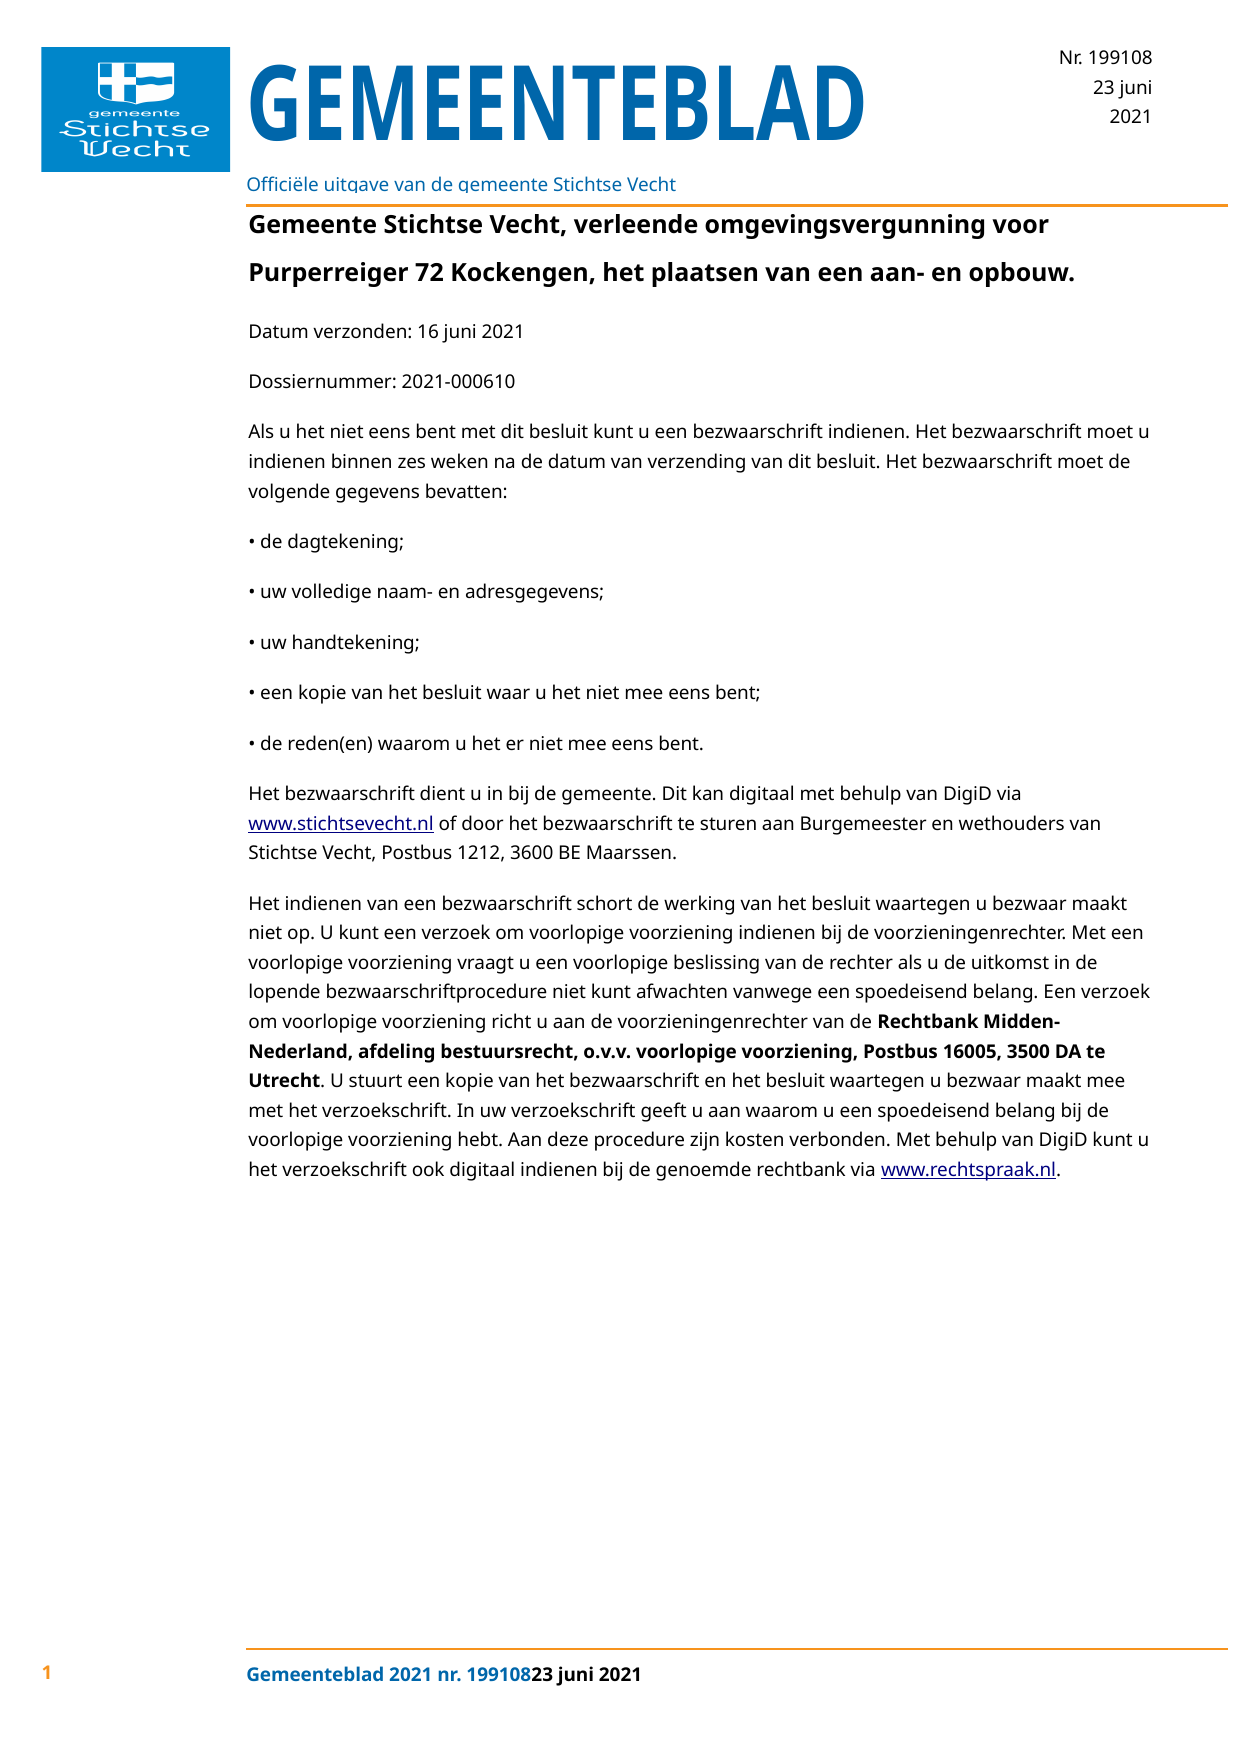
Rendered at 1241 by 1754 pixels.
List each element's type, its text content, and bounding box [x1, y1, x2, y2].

text • uw handtekening; [248, 629, 1152, 655]
text Dossiernummer: 2021-000610 [248, 368, 1152, 394]
text Het indienen van een bezwaarschrift schort de werking van het besluit waartegen u bezwaar maakt niet op. U kunt een verzoek om voorlopige voorziening indienen bij de voorzieningenrechter. Met een voorlopige voorziening vraagt u een voorlopige beslissing van de rechter als u de uitkomst in de lopende bezwaarschriftprocedure niet kunt afwachten vanwege een spoedeisend belang. Een verzoek om voorlopige voorziening richt u aan de voorzieningenrechter van de Rechtbank Midden-Nederland, afdeling bestuursrecht, o.v.v. voorlopige voorziening, Postbus 16005, 3500 DA te Utrecht. U stuurt een kopie van het bezwaarschrift en het besluit waartegen u bezwaar maakt mee met het verzoekschrift. In uw verzoekschrift geeft u aan waarom u een spoedeisend belang bij de voorlopige voorziening hebt. Aan deze procedure zijn kosten verbonden. Met behulp van DigiD kunt u het verzoekschrift ook digitaal indienen bij de genoemde rechtbank via www.rechtspraak.nl. [248, 890, 1152, 1182]
text Het bezwaarschrift dient u in bij de gemeente. Dit kan digitaal met behulp van DigiD via www.stichtsevecht.nl of door het bezwaarschrift te sturen aan Burgemeester en wethouders van Stichtse Vecht, Postbus 1212, 3600 BE Maarssen. [248, 780, 1152, 865]
picture [99, 63, 135, 101]
text • de reden(en) waarom u het er niet mee eens bent. [248, 730, 1152, 756]
text • een kopie van het besluit waar u het niet mee eens bent; [248, 679, 1152, 705]
text Gemeente Stichtse Vecht, verleende omgevingsvergunning voor Purperreiger 72 Kockengen, het plaatsen van een aan- en opbouw. [248, 207, 1152, 288]
text • uw volledige naam- en adresgegevens; [248, 579, 1152, 604]
text Datum verzonden: 16 juni 2021 [248, 318, 1152, 344]
text Als u het niet eens bent met dit besluit kunt u een bezwaarschrift indienen. Het bezwaarschrift moet u indienen binnen zes weken na de datum van verzending van dit besluit. Het bezwaarschrift moet de volgende gegevens bevatten: [248, 419, 1152, 504]
text • de dagtekening; [248, 528, 1152, 554]
picture [137, 63, 174, 103]
